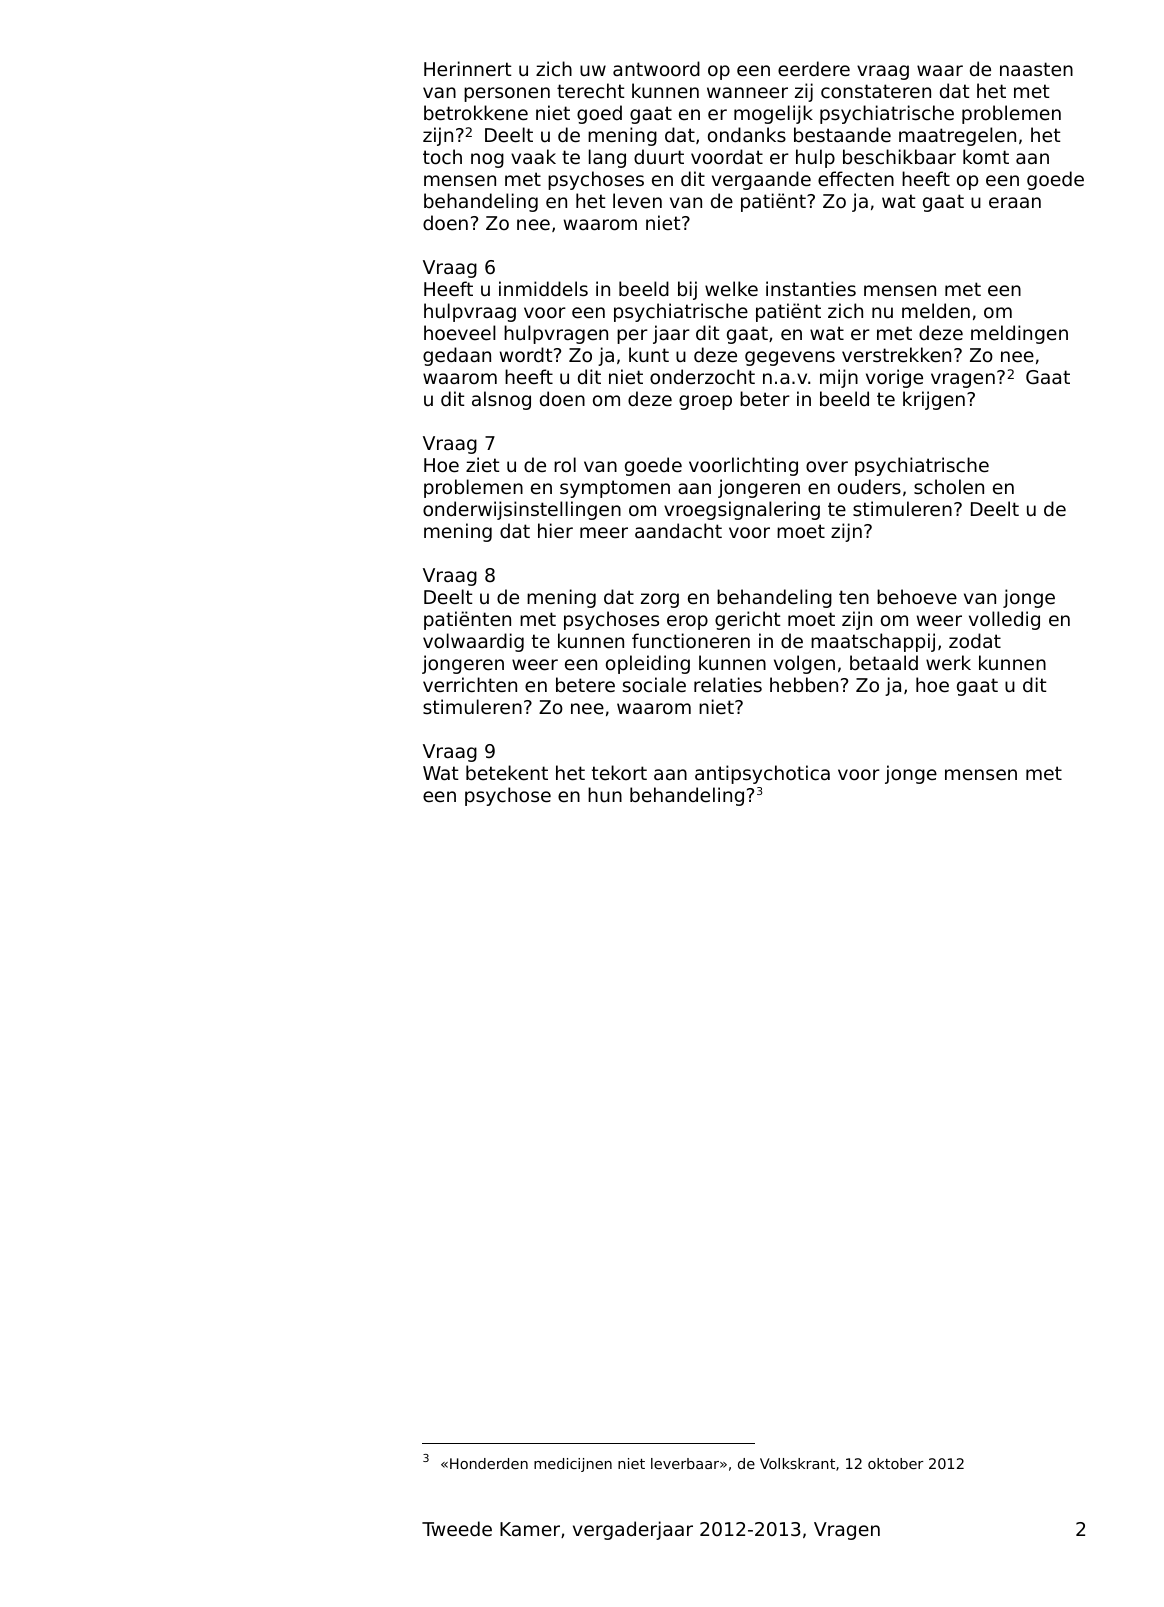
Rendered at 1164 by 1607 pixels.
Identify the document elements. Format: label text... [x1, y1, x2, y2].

text Vraag 7 [422, 433, 1087, 455]
text Hoe ziet u de rol van goede voorlichting over psychiatrische problemen en symptomen aan jongeren en ouders, scholen en onderwijsinstellingen om vroegsignalering te stimuleren? Deelt u de mening dat hier meer aandacht voor moet zijn? [422, 455, 1087, 543]
text Herinnert u zich uw antwoord op een eerdere vraag waar de naasten van personen terecht kunnen wanneer zij constateren dat het met betrokkene niet goed gaat en er mogelijk psychiatrische problemen zijn?2 Deelt u de mening dat, ondanks bestaande maatregelen, het toch nog vaak te lang duurt voordat er hulp beschikbaar komt aan mensen met psychoses en dit vergaande effecten heeft op een goede behandeling en het leven van de patiënt? Zo ja, wat gaat u eraan doen? Zo nee, waarom niet? [422, 59, 1087, 235]
text Vraag 6 [422, 257, 1087, 279]
text Wat betekent het tekort aan antipsychotica voor jonge mensen met een psychose en hun behandeling? [422, 763, 1087, 807]
text Vraag 9 [422, 741, 1087, 763]
text Deelt u de mening dat zorg en behandeling ten behoeve van jonge patiënten met psychoses erop gericht moet zijn om weer volledig en volwaardig te kunnen functioneren in de maatschappij, zodat jongeren weer een opleiding kunnen volgen, betaald werk kunnen verrichten en betere sociale relaties hebben? Zo ja, hoe gaat u dit stimuleren? Zo nee, waarom niet? [422, 587, 1087, 719]
text «Honderden medicijnen niet leverbaar», de Volkskrant, 12 oktober 2012 [422, 1452, 1087, 1474]
text Heeft u inmiddels in beeld bij welke instanties mensen met een hulpvraag voor een psychiatrische patiënt zich nu melden, om hoeveel hulpvragen per jaar dit gaat, en wat er met deze meldingen gedaan wordt? Zo ja, kunt u deze gegevens verstrekken? Zo nee, waarom heeft u dit niet onderzocht n.a.v. mijn vorige vragen?2 Gaat u dit alsnog doen om deze groep beter in beeld te krijgen? [422, 279, 1087, 411]
text Vraag 8 [422, 565, 1087, 587]
